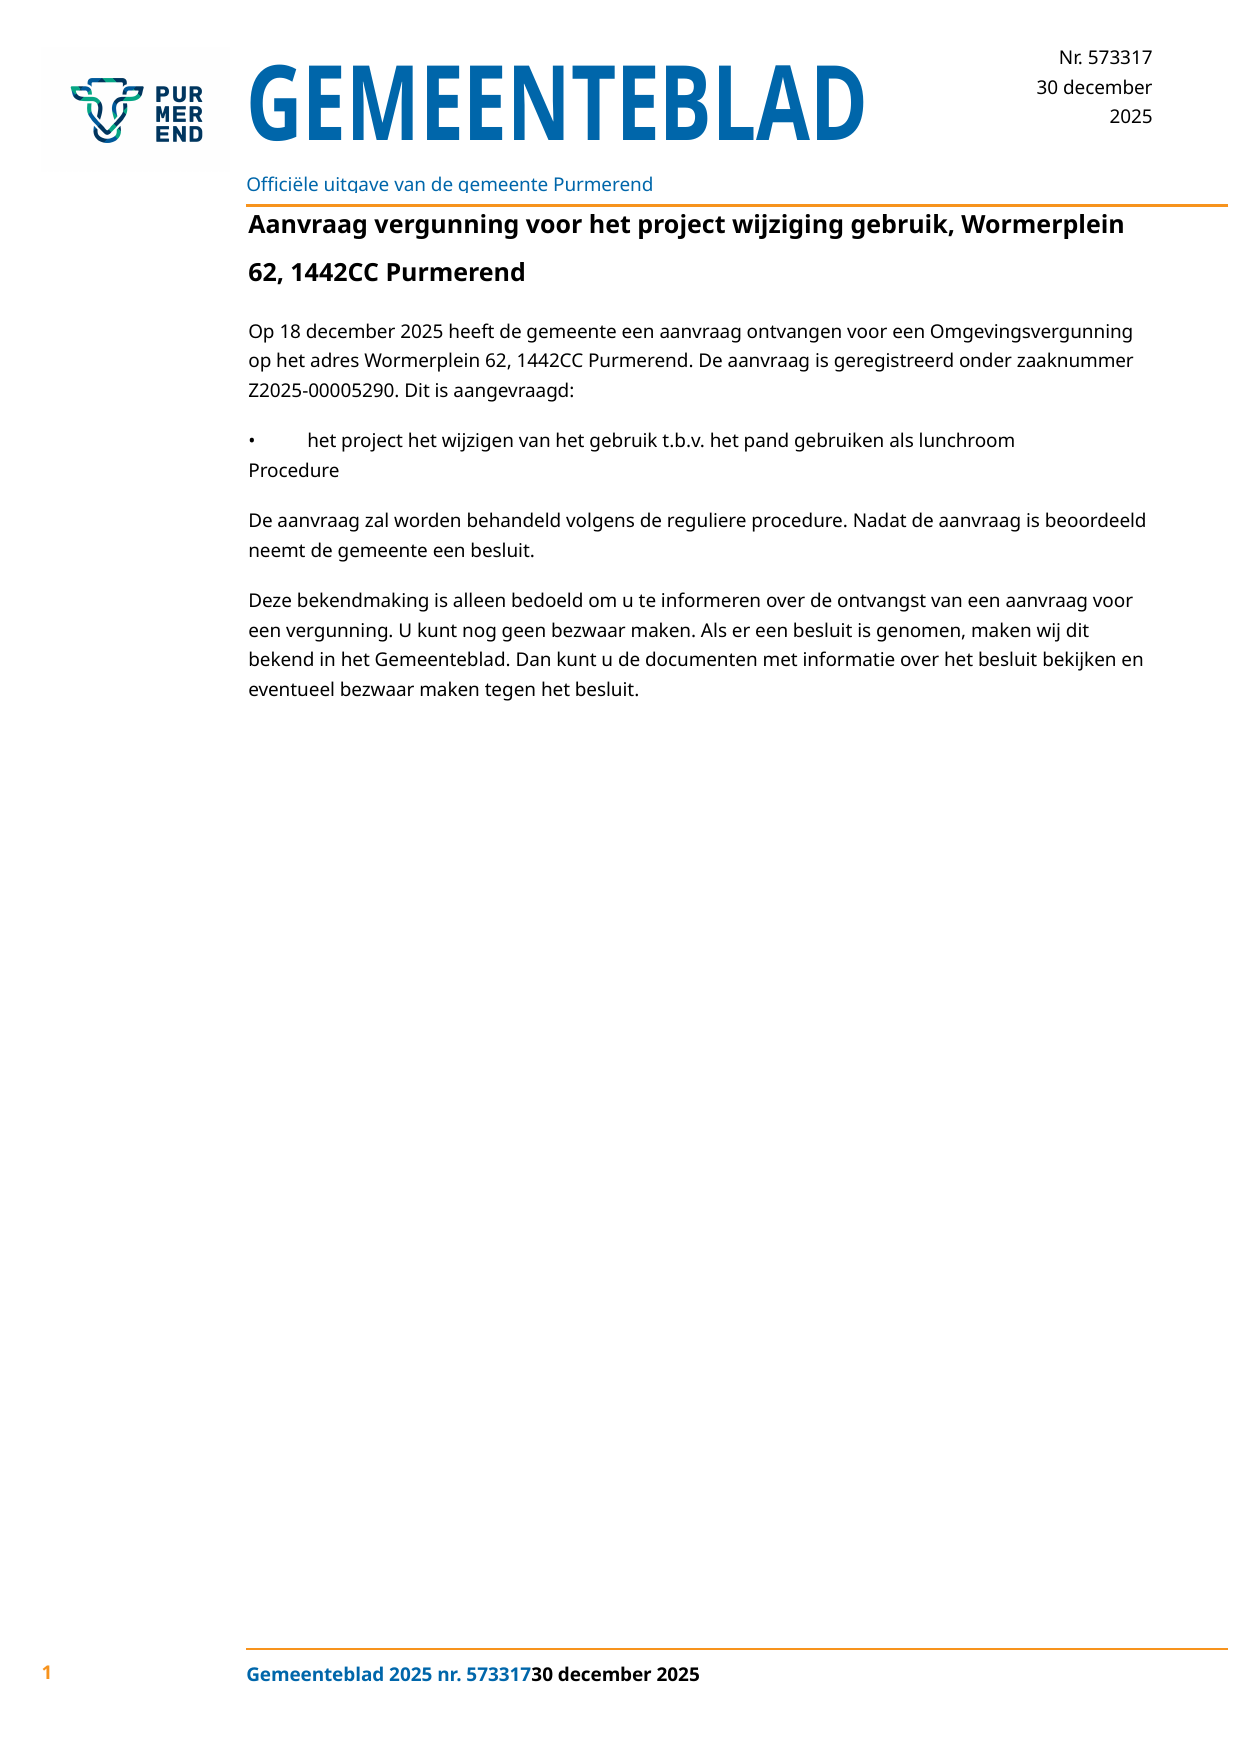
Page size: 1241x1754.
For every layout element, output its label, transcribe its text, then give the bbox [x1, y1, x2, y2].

text Procedure [248, 457, 1152, 483]
picture [41, 47, 231, 172]
text Deze bekendmaking is alleen bedoeld om u te informeren over de ontvangst van een aanvraag voor een vergunning. U kunt nog geen bezwaar maken. Als er een besluit is genomen, maken wij dit bekend in het Gemeenteblad. Dan kunt u de documenten met informatie over het besluit bekijken en eventueel bezwaar maken tegen het besluit. [248, 587, 1152, 702]
text Aanvraag vergunning voor het project wijziging gebruik, Wormerplein 62, 1442CC Purmerend [248, 207, 1152, 288]
text De aanvraag zal worden behandeld volgens de reguliere procedure. Nadat de aanvraag is beoordeeld neemt de gemeente een besluit. [248, 507, 1152, 563]
text Op 18 december 2025 heeft de gemeente een aanvraag ontvangen voor een Omgevingsvergunning op het adres Wormerplein 62, 1442CC Purmerend. De aanvraag is geregistreerd onder zaaknummer Z2025-00005290. Dit is aangevraagd: [248, 318, 1152, 403]
list het project het wijzigen van het gebruik t.b.v. het pand gebruiken als lunchroom [248, 427, 1152, 453]
